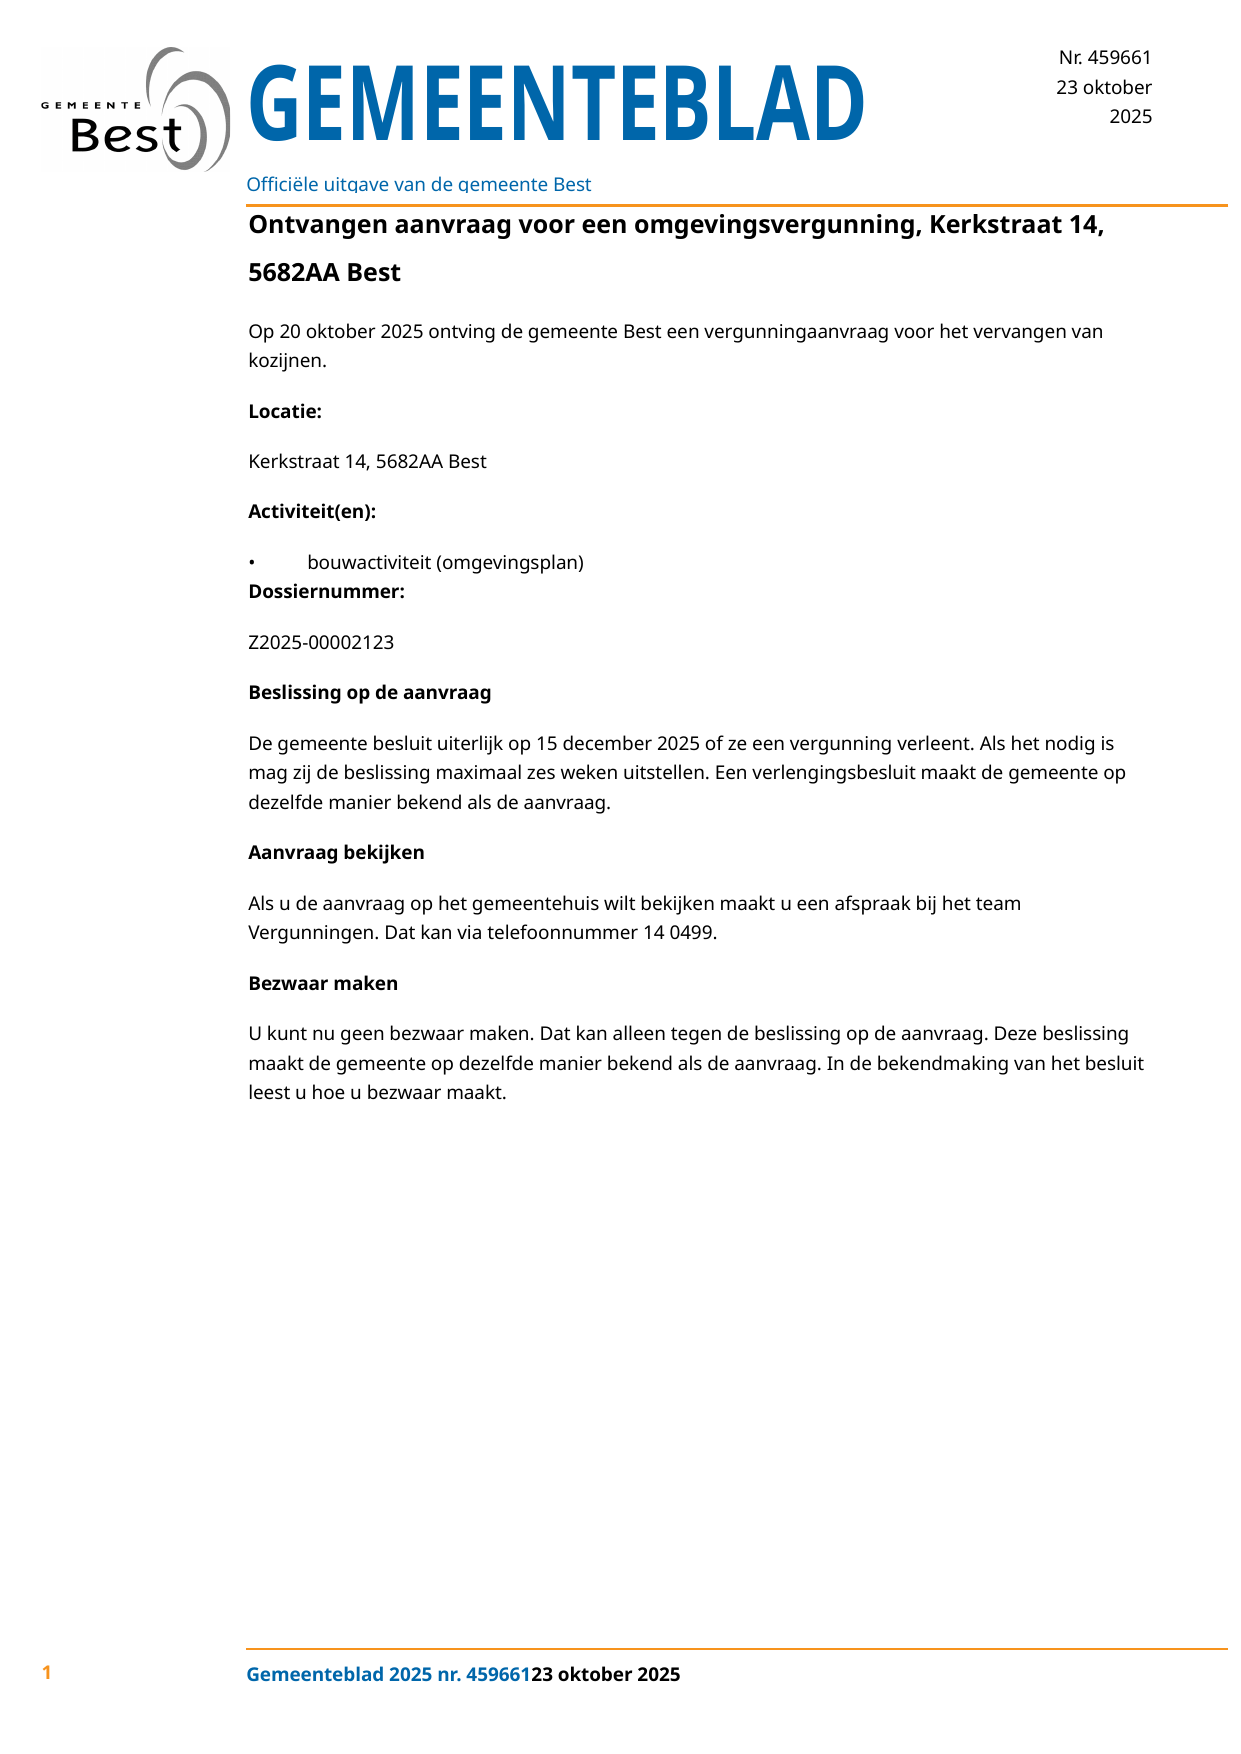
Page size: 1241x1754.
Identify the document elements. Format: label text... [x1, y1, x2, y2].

text Activiteit(en): [248, 499, 1152, 524]
text Ontvangen aanvraag voor een omgevingsvergunning, Kerkstraat 14, 5682AA Best [248, 207, 1152, 288]
text Beslissing op de aanvraag [248, 679, 1152, 705]
list bouwactiviteit (omgevingsplan) [248, 549, 1152, 575]
text Op 20 oktober 2025 ontving de gemeente Best een vergunningaanvraag voor het vervangen van kozijnen. [248, 318, 1152, 373]
text U kunt nu geen bezwaar maken. Dat kan alleen tegen de beslissing op de aanvraag. Deze beslissing maakt de gemeente op dezelfde manier bekend als de aanvraag. In de bekendmaking van het besluit leest u hoe u bezwaar maakt. [248, 1020, 1152, 1105]
text Aanvraag bekijken [248, 839, 1152, 865]
text Bezwaar maken [248, 970, 1152, 996]
text Kerkstraat 14, 5682AA Best [248, 448, 1152, 474]
text Z2025-00002123 [248, 629, 1152, 655]
text Dossiernummer: [248, 579, 1152, 604]
text De gemeente besluit uiterlijk op 15 december 2025 of ze een vergunning verleent. Als het nodig is mag zij de beslissing maximaal zes weken uitstellen. Een verlengingsbesluit maakt de gemeente op dezelfde manier bekend als de aanvraag. [248, 730, 1152, 815]
text Locatie: [248, 398, 1152, 424]
picture [41, 47, 231, 172]
text Als u de aanvraag op het gemeentehuis wilt bekijken maakt u een afspraak bij het team Vergunningen. Dat kan via telefoonnummer 14 0499. [248, 890, 1152, 945]
